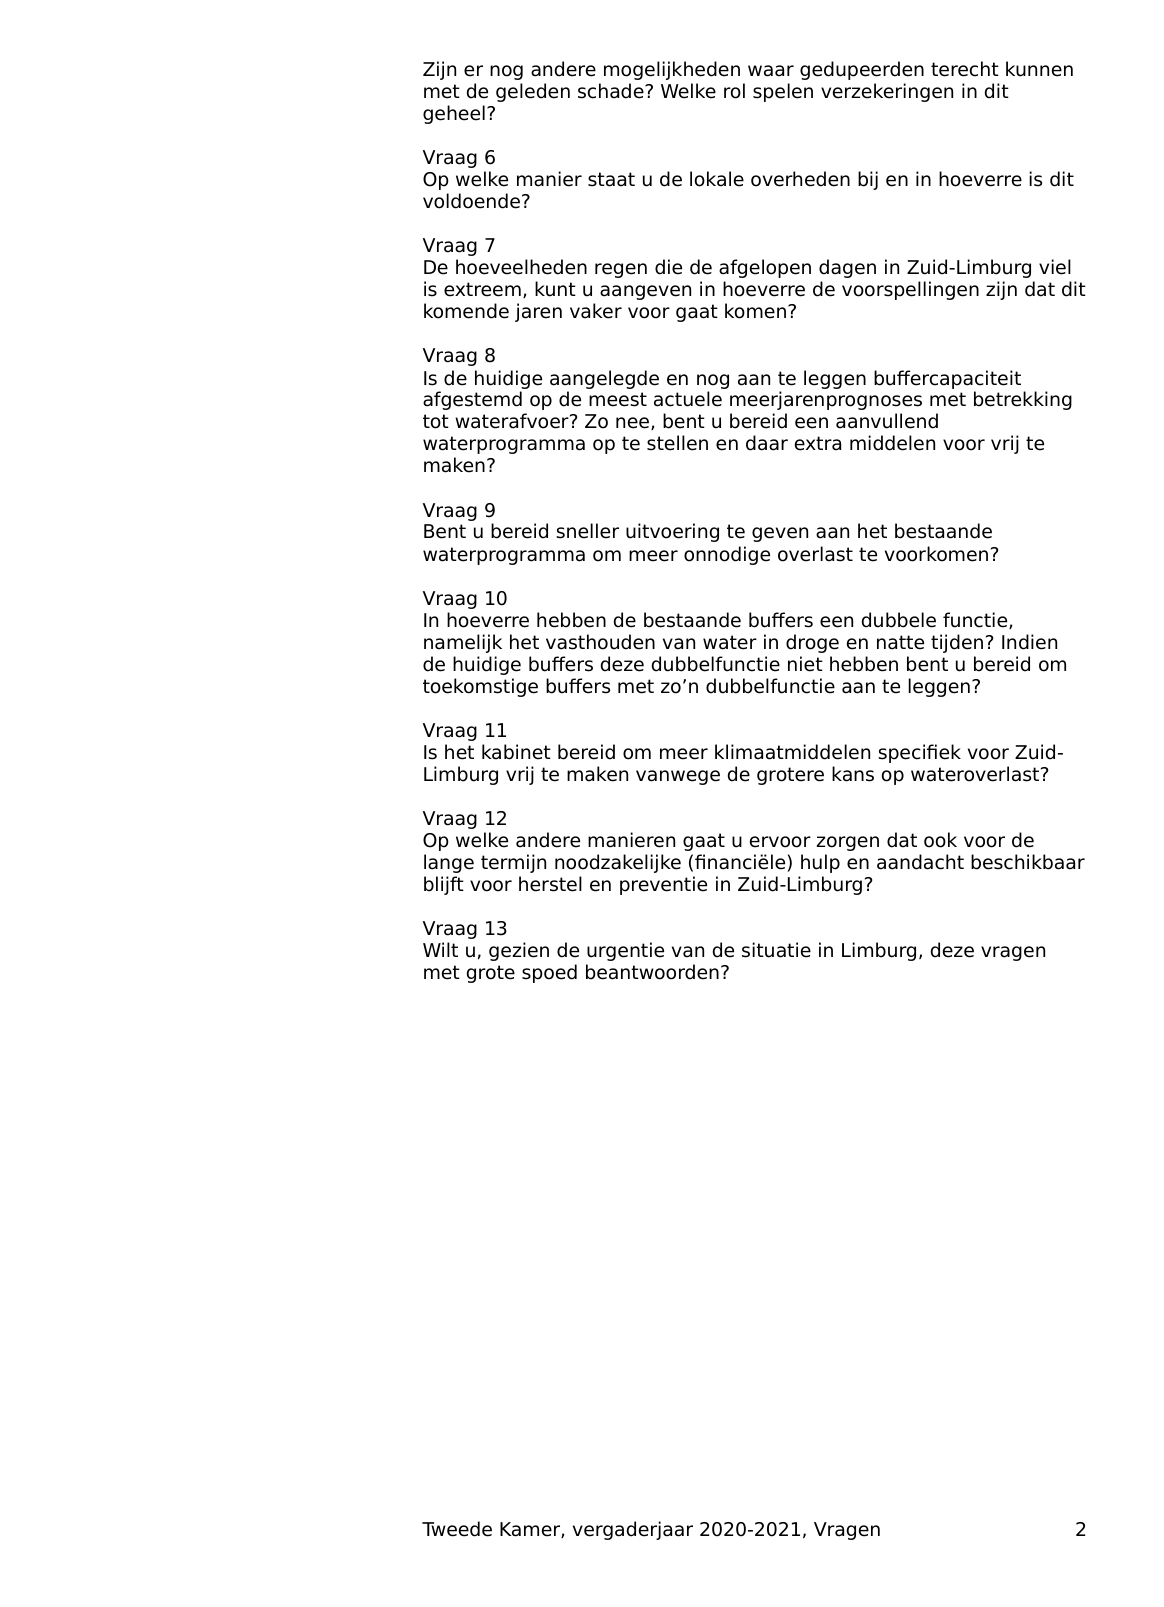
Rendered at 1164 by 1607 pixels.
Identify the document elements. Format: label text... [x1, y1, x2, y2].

text Is het kabinet bereid om meer klimaatmiddelen specifiek voor Zuid-Limburg vrij te maken vanwege de grotere kans op wateroverlast? [422, 742, 1087, 786]
text De hoeveelheden regen die de afgelopen dagen in Zuid-Limburg viel is extreem, kunt u aangeven in hoeverre de voorspellingen zijn dat dit komende jaren vaker voor gaat komen? [422, 257, 1087, 323]
text Vraag 9 [422, 499, 1087, 521]
text Vraag 13 [422, 918, 1087, 940]
text Wilt u, gezien de urgentie van de situatie in Limburg, deze vragen met grote spoed beantwoorden? [422, 940, 1087, 984]
text Vraag 7 [422, 235, 1087, 257]
text Vraag 8 [422, 345, 1087, 367]
text Zijn er nog andere mogelijkheden waar gedupeerden terecht kunnen met de geleden schade? Welke rol spelen verzekeringen in dit geheel? [422, 59, 1087, 125]
text Is de huidige aangelegde en nog aan te leggen buffercapaciteit afgestemd op de meest actuele meerjarenprognoses met betrekking tot waterafvoer? Zo nee, bent u bereid een aanvullend waterprogramma op te stellen en daar extra middelen voor vrij te maken? [422, 367, 1087, 477]
text Vraag 12 [422, 808, 1087, 830]
text Vraag 10 [422, 588, 1087, 609]
text Op welke andere manieren gaat u ervoor zorgen dat ook voor de lange termijn noodzakelijke (financiële) hulp en aandacht beschikbaar blijft voor herstel en preventie in Zuid-Limburg? [422, 830, 1087, 896]
text Vraag 11 [422, 720, 1087, 742]
text Op welke manier staat u de lokale overheden bij en in hoeverre is dit voldoende? [422, 169, 1087, 213]
text Bent u bereid sneller uitvoering te geven aan het bestaande waterprogramma om meer onnodige overlast te voorkomen? [422, 521, 1087, 565]
text Vraag 6 [422, 147, 1087, 169]
text In hoeverre hebben de bestaande buffers een dubbele functie, namelijk het vasthouden van water in droge en natte tijden? Indien de huidige buffers deze dubbelfunctie niet hebben bent u bereid om toekomstige buffers met zo’n dubbelfunctie aan te leggen? [422, 609, 1087, 697]
